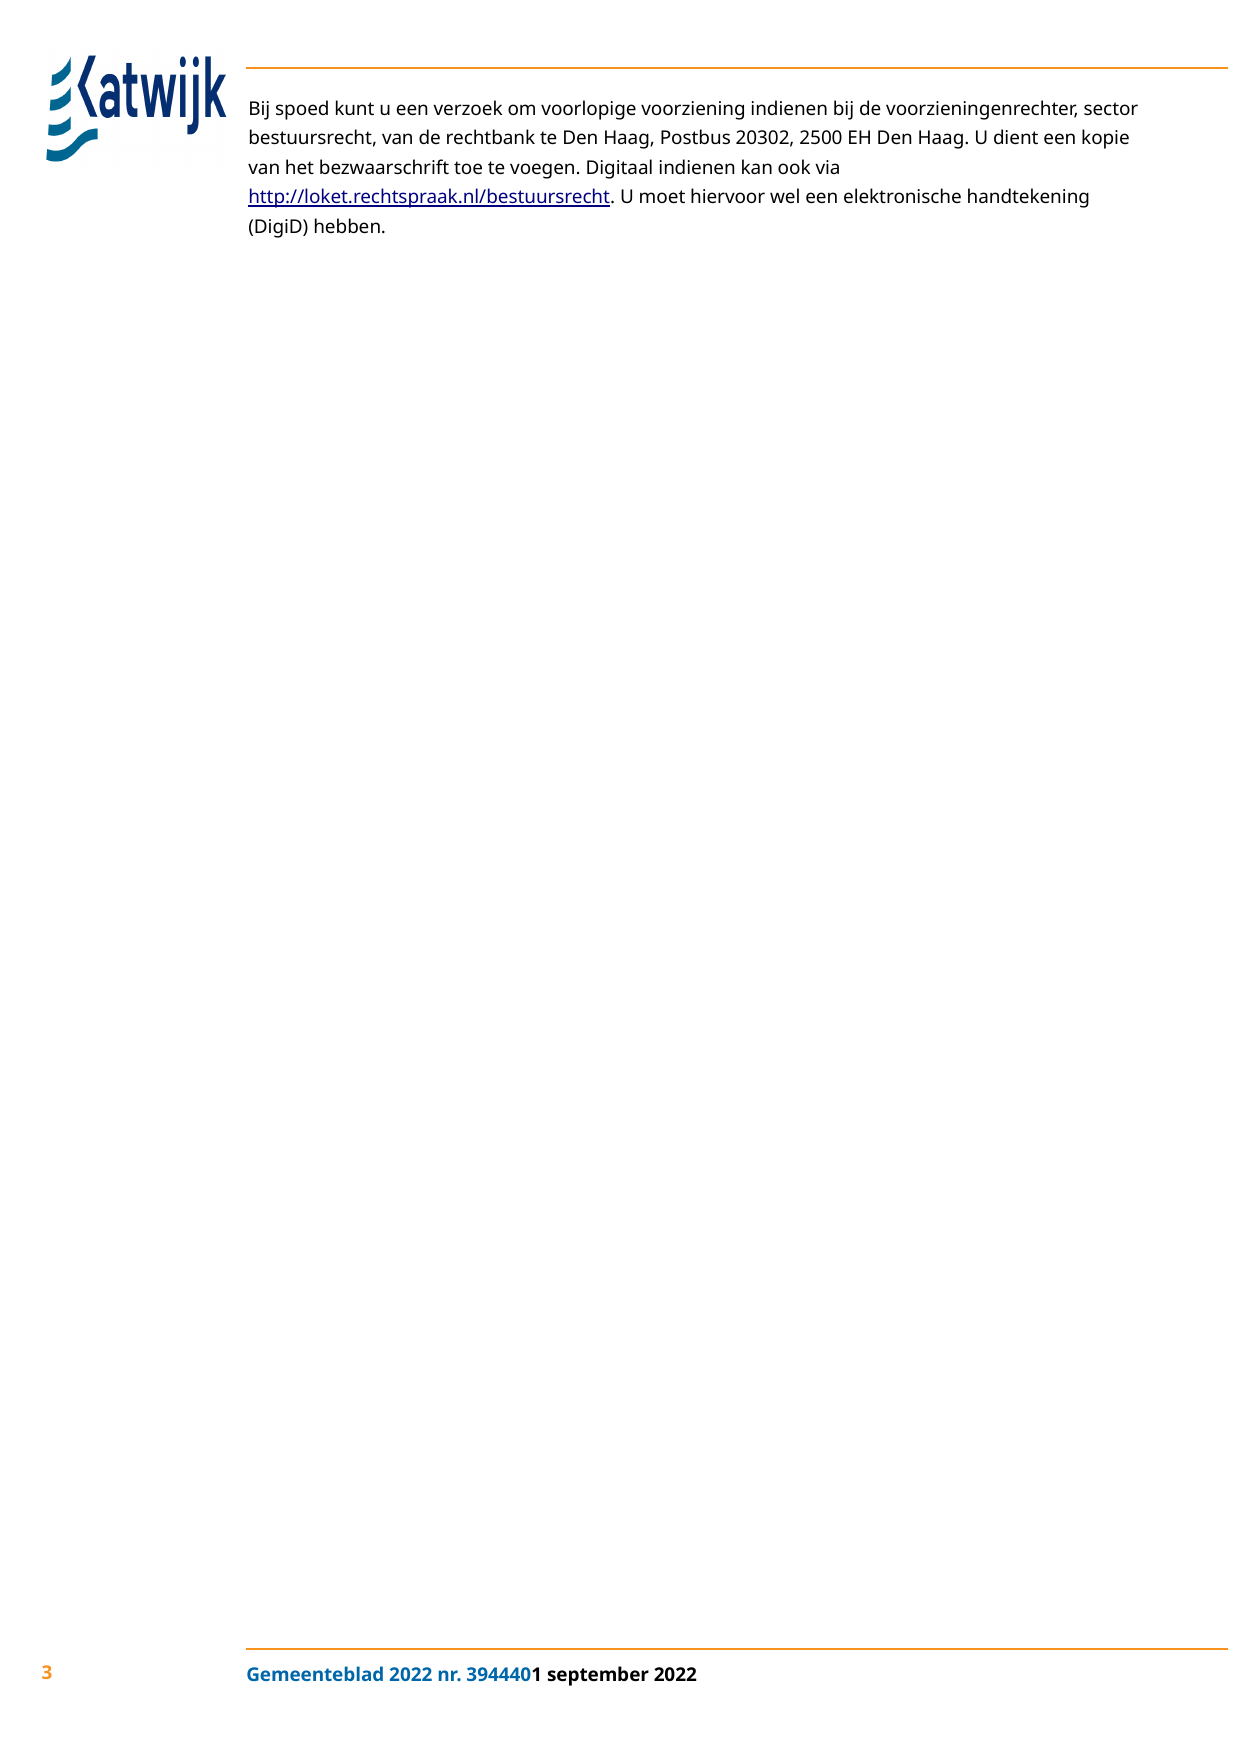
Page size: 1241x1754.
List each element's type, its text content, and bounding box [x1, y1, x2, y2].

picture [41, 47, 231, 172]
text Bij spoed kunt u een verzoek om voorlopige voorziening indienen bij de voorzieningenrechter, sector bestuursrecht, van de rechtbank te Den Haag, Postbus 20302, 2500 EH Den Haag. U dient een kopie van het bezwaarschrift toe te voegen. Digitaal indienen kan ook via http://loket.rechtspraak.nl/bestuursrecht. U moet hiervoor wel een elektronische handtekening (DigiD) hebben. [248, 95, 1152, 239]
